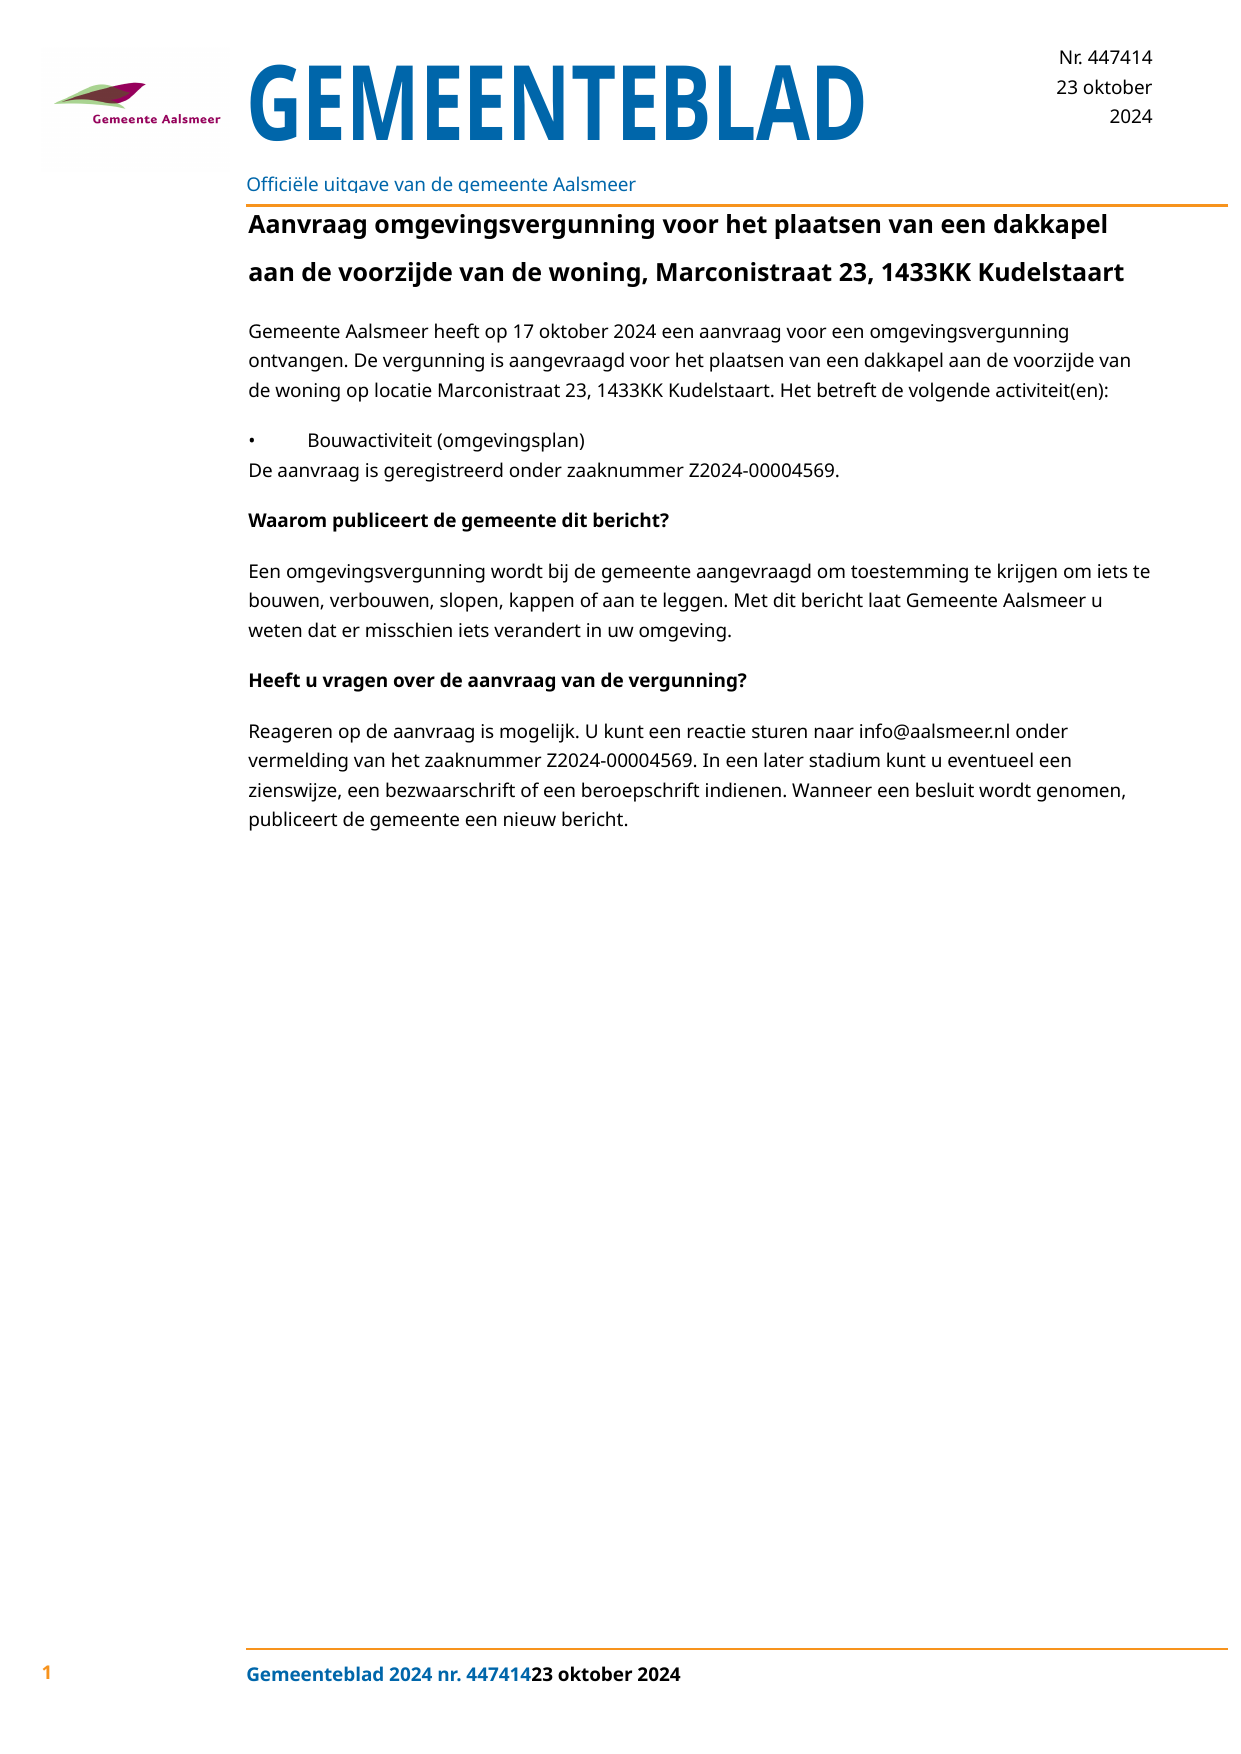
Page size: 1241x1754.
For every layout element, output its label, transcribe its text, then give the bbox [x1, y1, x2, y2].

text Gemeente Aalsmeer heeft op 17 oktober 2024 een aanvraag voor een omgevingsvergunning ontvangen. De vergunning is aangevraagd voor het plaatsen van een dakkapel aan de voorzijde van de woning op locatie Marconistraat 23, 1433KK Kudelstaart. Het betreft de volgende activiteit(en): [248, 318, 1152, 403]
list Bouwactiviteit (omgevingsplan) [248, 427, 1152, 453]
text Waarom publiceert de gemeente dit bericht? [248, 507, 1152, 533]
picture [41, 47, 231, 172]
text Een omgevingsvergunning wordt bij de gemeente aangevraagd om toestemming te krijgen om iets te bouwen, verbouwen, slopen, kappen of aan te leggen. Met dit bericht laat Gemeente Aalsmeer u weten dat er misschien iets verandert in uw omgeving. [248, 558, 1152, 643]
text De aanvraag is geregistreerd onder zaaknummer Z2024-00004569. [248, 457, 1152, 483]
text Aanvraag omgevingsvergunning voor het plaatsen van een dakkapel aan de voorzijde van de woning, Marconistraat 23, 1433KK Kudelstaart [248, 207, 1152, 288]
text Heeft u vragen over de aanvraag van de vergunning? [248, 667, 1152, 693]
text Reageren op de aanvraag is mogelijk. U kunt een reactie sturen naar info@aalsmeer.nl onder vermelding van het zaaknummer Z2024-00004569. In een later stadium kunt u eventueel een zienswijze, een bezwaarschrift of een beroepschrift indienen. Wanneer een besluit wordt genomen, publiceert de gemeente een nieuw bericht. [248, 718, 1152, 832]
